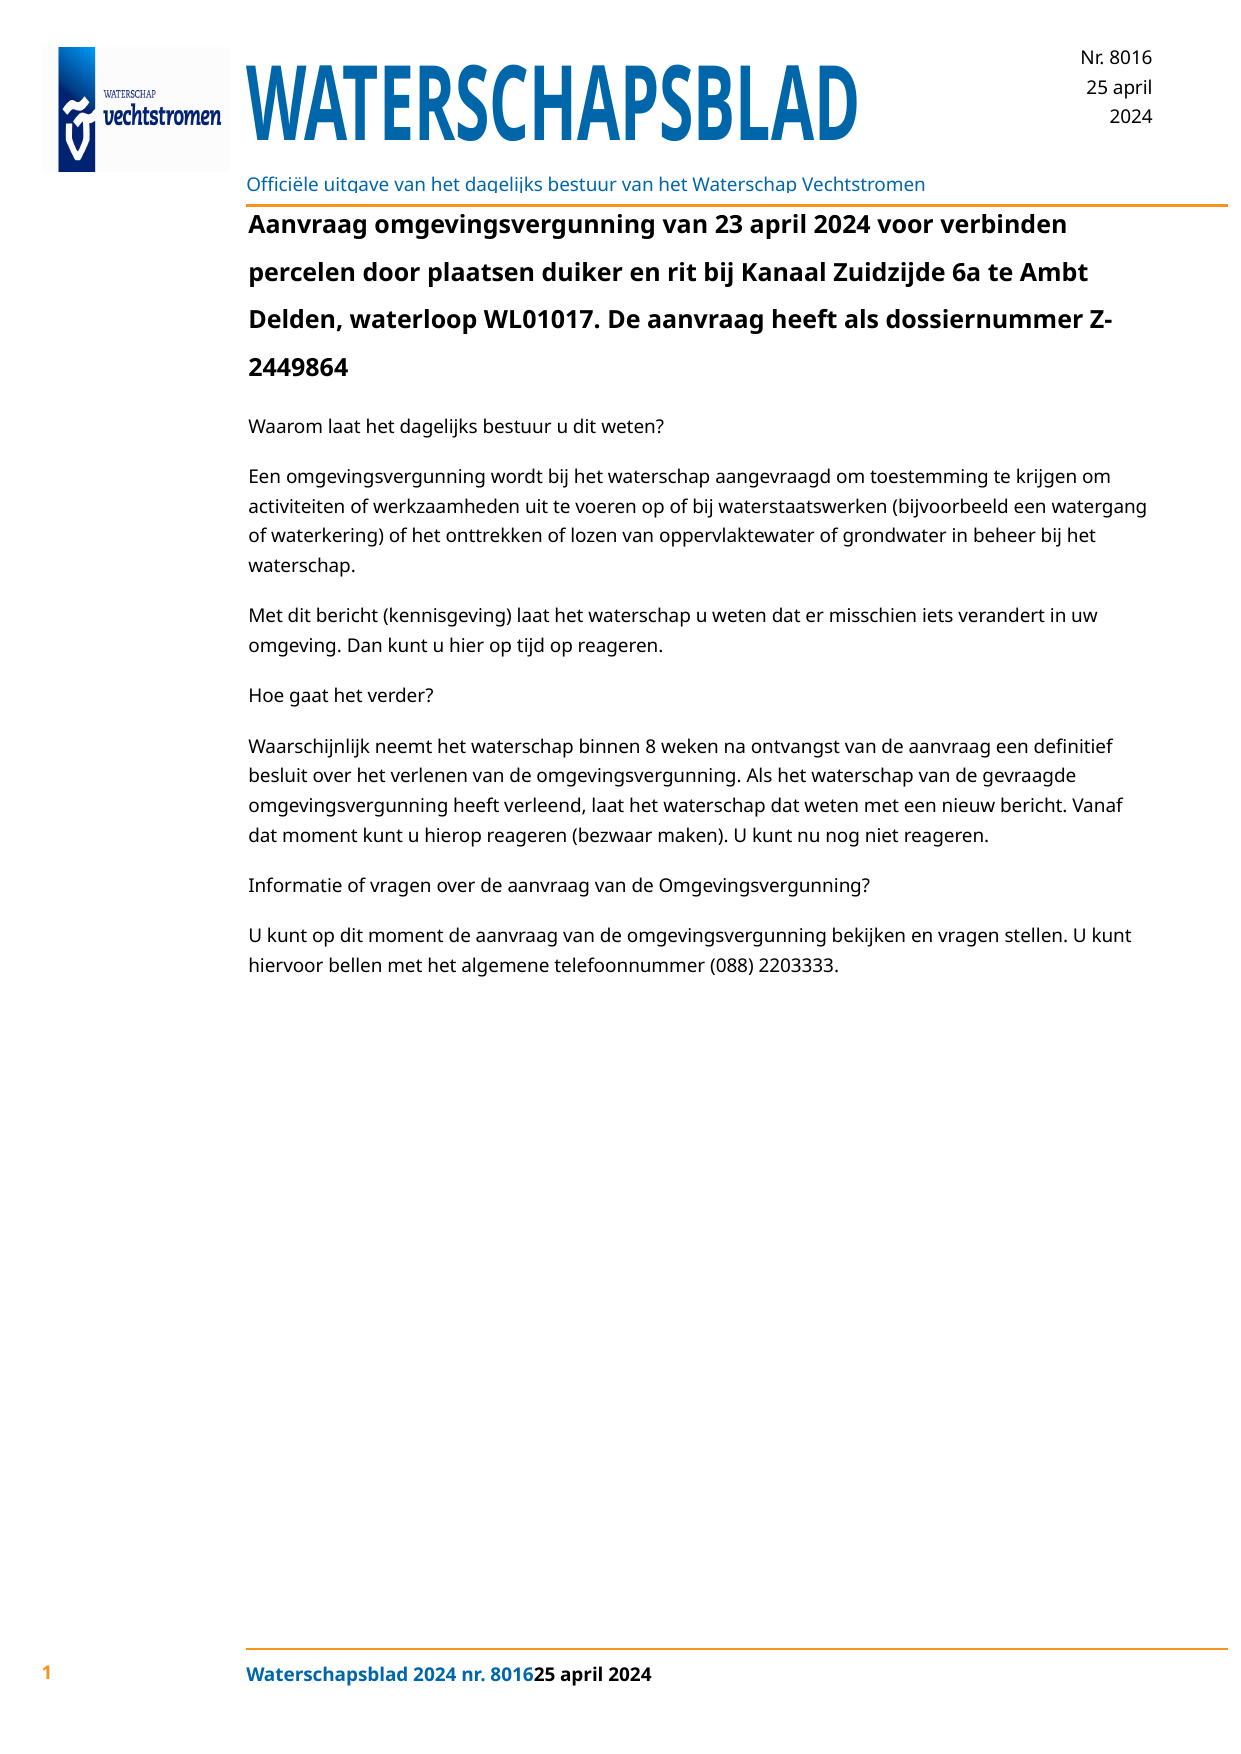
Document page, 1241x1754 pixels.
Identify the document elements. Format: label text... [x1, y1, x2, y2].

picture [41, 47, 231, 172]
text Aanvraag omgevingsvergunning van 23 april 2024 voor verbinden percelen door plaatsen duiker en rit bij Kanaal Zuidzijde 6a te Ambt Delden, waterloop WL01017. De aanvraag heeft als dossiernummer Z-2449864 [248, 207, 1152, 384]
text Hoe gaat het verder? [248, 683, 1152, 708]
text Een omgevingsvergunning wordt bij het waterschap aangevraagd om toestemming te krijgen om activiteiten of werkzaamheden uit te voeren op of bij waterstaatswerken (bijvoorbeeld een watergang of waterkering) of het onttrekken of lozen van oppervlaktewater of grondwater in beheer bij het waterschap. [248, 463, 1152, 578]
text Met dit bericht (kennisgeving) laat het waterschap u weten dat er misschien iets verandert in uw omgeving. Dan kunt u hier op tijd op reageren. [248, 603, 1152, 658]
text Waarom laat het dagelijks bestuur u dit weten? [248, 413, 1152, 439]
text Informatie of vragen over de aanvraag van de Omgevingsvergunning? [248, 872, 1152, 898]
text U kunt op dit moment de aanvraag van de omgevingsvergunning bekijken en vragen stellen. U kunt hiervoor bellen met het algemene telefoonnummer (088) 2203333. [248, 923, 1152, 978]
text Waarschijnlijk neemt het waterschap binnen 8 weken na ontvangst van de aanvraag een definitief besluit over het verlenen van de omgevingsvergunning. Als het waterschap van de gevraagde omgevingsvergunning heeft verleend, laat het waterschap dat weten met een nieuw bericht. Vanaf dat moment kunt u hierop reageren (bezwaar maken). U kunt nu nog niet reageren. [248, 733, 1152, 848]
